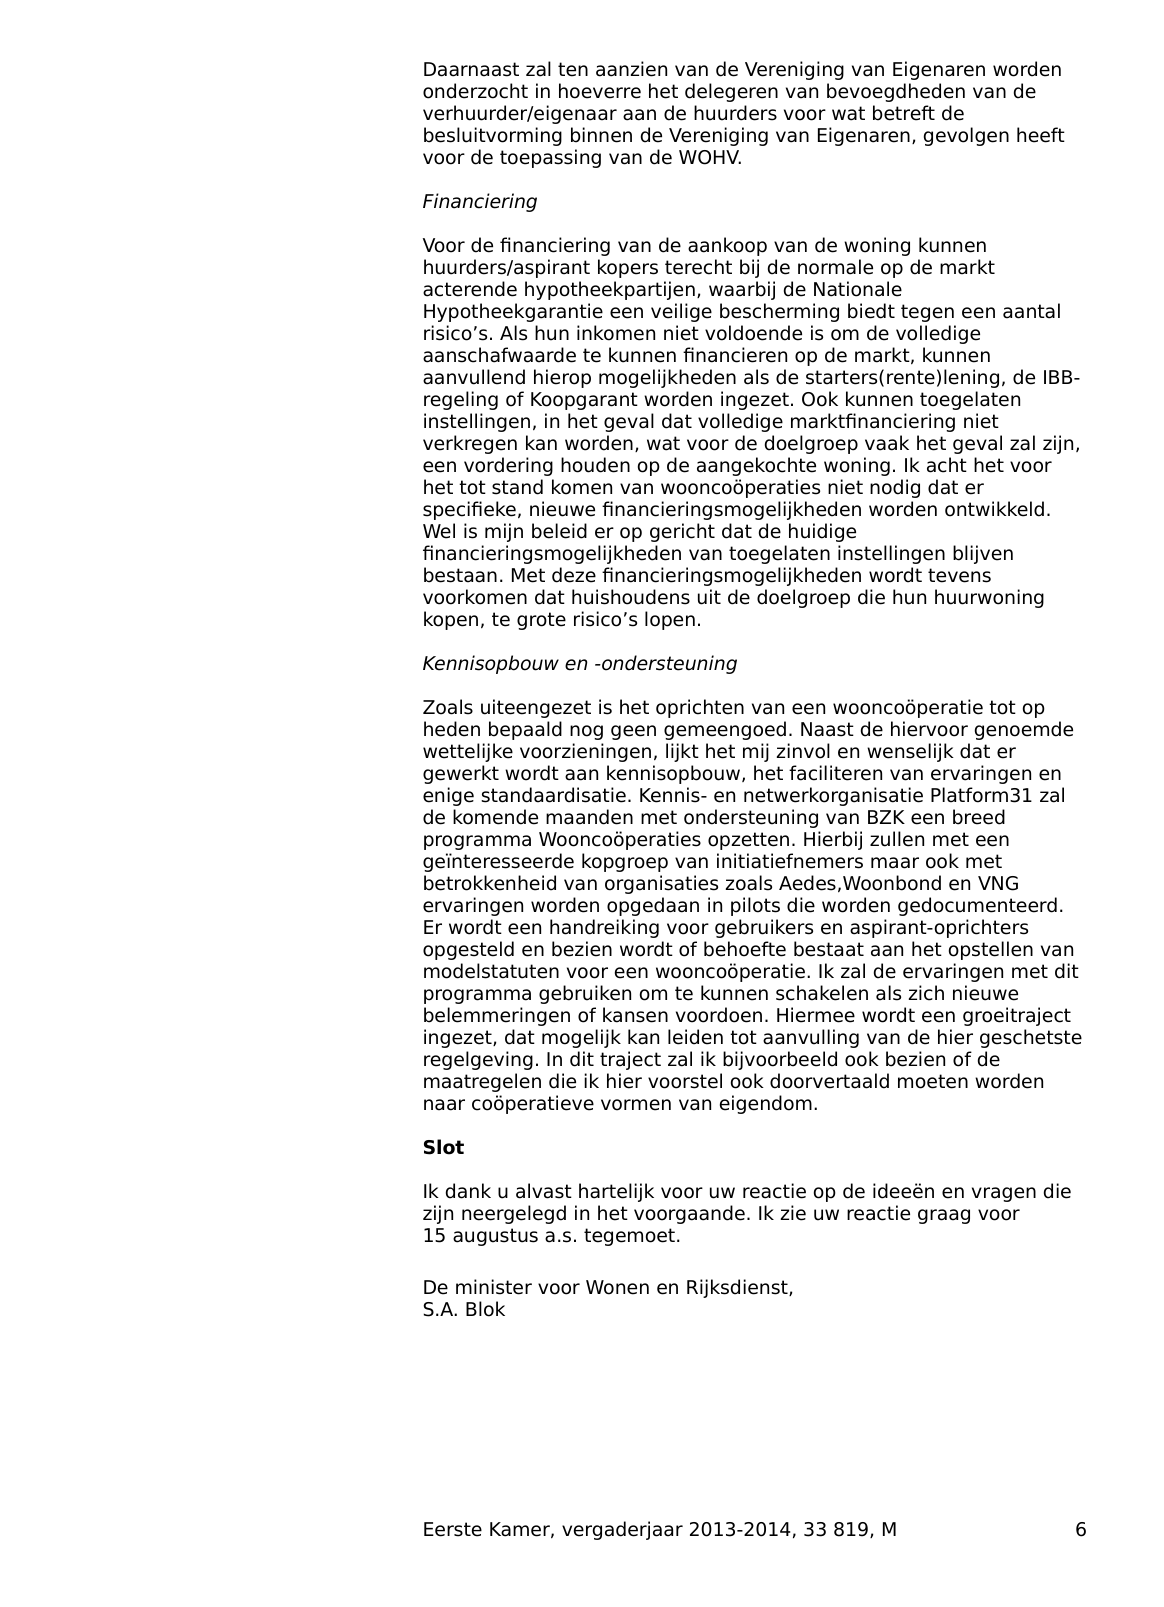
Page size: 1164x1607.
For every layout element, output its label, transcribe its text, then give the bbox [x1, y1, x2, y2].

subtitle Slot [422, 1137, 1087, 1159]
text Daarnaast zal ten aanzien van de Vereniging van Eigenaren worden onderzocht in hoeverre het delegeren van bevoegdheden van de verhuurder/eigenaar aan de huurders voor wat betreft de besluitvorming binnen de Vereniging van Eigenaren, gevolgen heeft voor de toepassing van de WOHV. [422, 59, 1087, 169]
text Voor de financiering van de aankoop van de woning kunnen huurders/aspirant kopers terecht bij de normale op de markt acterende hypotheekpartijen, waarbij de Nationale Hypotheekgarantie een veilige bescherming biedt tegen een aantal risico’s. Als hun inkomen niet voldoende is om de volledige aanschafwaarde te kunnen financieren op de markt, kunnen aanvullend hierop mogelijkheden als de starters(rente)lening, de IBB-regeling of Koopgarant worden ingezet. Ook kunnen toegelaten instellingen, in het geval dat volledige marktfinanciering niet verkregen kan worden, wat voor de doelgroep vaak het geval zal zijn, een vordering houden op de aangekochte woning. Ik acht het voor het tot stand komen van wooncoöperaties niet nodig dat er specifieke, nieuwe financieringsmogelijkheden worden ontwikkeld. Wel is mijn beleid er op gericht dat de huidige financieringsmogelijkheden van toegelaten instellingen blijven bestaan. Met deze financieringsmogelijkheden wordt tevens voorkomen dat huishoudens uit de doelgroep die hun huurwoning kopen, te grote risico’s lopen. [422, 235, 1087, 631]
subtitle Kennisopbouw en -ondersteuning [422, 653, 1087, 675]
text Zoals uiteengezet is het oprichten van een wooncoöperatie tot op heden bepaald nog geen gemeengoed. Naast de hiervoor genoemde wettelijke voorzieningen, lijkt het mij zinvol en wenselijk dat er gewerkt wordt aan kennisopbouw, het faciliteren van ervaringen en enige standaardisatie. Kennis- en netwerkorganisatie Platform31 zal de komende maanden met ondersteuning van BZK een breed programma Wooncoöperaties opzetten. Hierbij zullen met een geïnteresseerde kopgroep van initiatiefnemers maar ook met betrokkenheid van organisaties zoals Aedes,Woonbond en VNG ervaringen worden opgedaan in pilots die worden gedocumenteerd. Er wordt een handreiking voor gebruikers en aspirant-oprichters opgesteld en bezien wordt of behoefte bestaat aan het opstellen van modelstatuten voor een wooncoöperatie. Ik zal de ervaringen met dit programma gebruiken om te kunnen schakelen als zich nieuwe belemmeringen of kansen voordoen. Hiermee wordt een groeitraject ingezet, dat mogelijk kan leiden tot aanvulling van de hier geschetste regelgeving. In dit traject zal ik bijvoorbeeld ook bezien of de maatregelen die ik hier voorstel ook doorvertaald moeten worden naar coöperatieve vormen van eigendom. [422, 697, 1087, 1115]
text De minister voor Wonen en Rijksdienst, S.A. Blok [422, 1277, 1087, 1321]
subtitle Financiering [422, 191, 1087, 213]
text Ik dank u alvast hartelijk voor uw reactie op de ideeën en vragen die zijn neergelegd in het voorgaande. Ik zie uw reactie graag voor 15 augustus a.s. tegemoet. [422, 1181, 1087, 1247]
